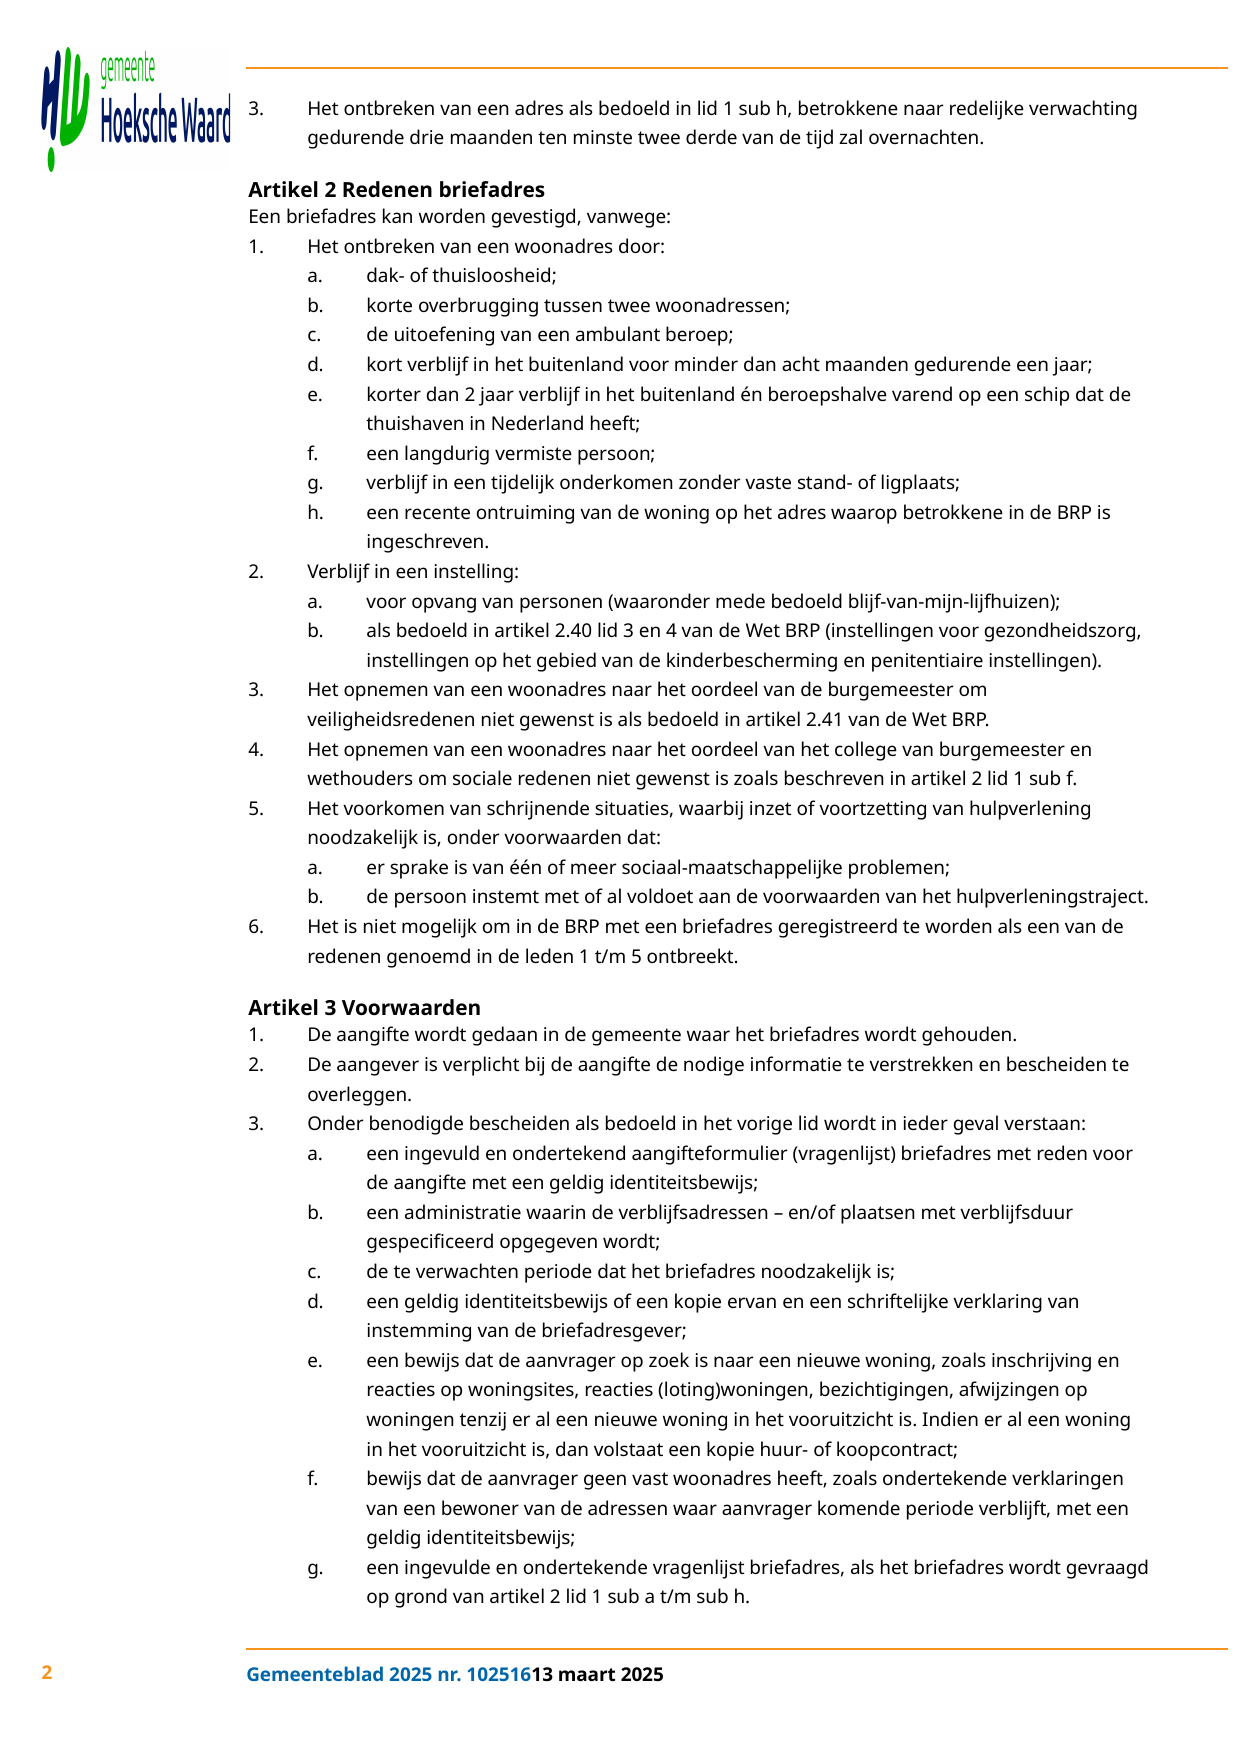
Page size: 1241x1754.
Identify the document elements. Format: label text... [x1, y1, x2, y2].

list de te verwachten periode dat het briefadres noodzakelijk is; [307, 1258, 1152, 1284]
list verblijf in een tijdelijk onderkomen zonder vaste stand- of ligplaats; [307, 469, 1152, 495]
list bewijs dat de aanvrager geen vast woonadres heeft, zoals ondertekende verklaringen van een bewoner van de adressen waar aanvrager komende periode verblijft, met een geldig identiteitsbewijs; [307, 1465, 1152, 1550]
list de uitoefening van een ambulant beroep; [307, 322, 1152, 347]
list Het voorkomen van schrijnende situaties, waarbij inzet of voortzetting van hulpverlening noodzakelijk is, onder voorwaarden dat: [248, 795, 1152, 850]
list Verblijf in een instelling: [248, 558, 1152, 584]
list Onder benodigde bescheiden als bedoeld in het vorige lid wordt in ieder geval verstaan: [248, 1110, 1152, 1136]
list een administratie waarin de verblijfsadressen – en/of plaatsen met verblijfsduur gespecificeerd opgegeven wordt; [307, 1199, 1152, 1254]
list de persoon instemt met of al voldoet aan de voorwaarden van het hulpverleningstraject. [307, 884, 1152, 909]
list een langdurig vermiste persoon; [307, 440, 1152, 466]
list Het opnemen van een woonadres naar het oordeel van het college van burgemeester en wethouders om sociale redenen niet gewenst is zoals beschreven in artikel 2 lid 1 sub f. [248, 736, 1152, 791]
list een geldig identiteitsbewijs of een kopie ervan en een schriftelijke verklaring van instemming van de briefadresgever; [307, 1288, 1152, 1343]
list een ingevuld en ondertekend aangifteformulier (vragenlijst) briefadres met reden voor de aangifte met een geldig identiteitsbewijs; [307, 1140, 1152, 1195]
list kort verblijf in het buitenland voor minder dan acht maanden gedurende een jaar; [307, 351, 1152, 377]
list een recente ontruiming van de woning op het adres waarop betrokkene in de BRP is ingeschreven. [307, 499, 1152, 554]
list voor opvang van personen (waaronder mede bedoeld blijf-van-mijn-lijfhuizen); [307, 588, 1152, 613]
text Artikel 2 Redenen briefadres [248, 175, 1152, 203]
list De aangifte wordt gedaan in de gemeente waar het briefadres wordt gehouden. [248, 1022, 1152, 1047]
list korte overbrugging tussen twee woonadressen; [307, 292, 1152, 318]
list Het ontbreken van een woonadres door: [248, 233, 1152, 258]
list als bedoeld in artikel 2.40 lid 3 en 4 van de Wet BRP (instellingen voor gezondheidszorg, instellingen op het gebied van de kinderbescherming en penitentiaire instellingen). [307, 617, 1152, 673]
list dak- of thuisloosheid; [307, 262, 1152, 288]
list De aangever is verplicht bij de aangifte de nodige informatie te verstrekken en bescheiden te overleggen. [248, 1051, 1152, 1107]
list er sprake is van één of meer sociaal-maatschappelijke problemen; [307, 854, 1152, 880]
list een bewijs dat de aanvrager op zoek is naar een nieuwe woning, zoals inschrijving en reacties op woningsites, reacties (loting)woningen, bezichtigingen, afwijzingen op woningen tenzij er al een nieuwe woning in het vooruitzicht is. Indien er al een woning in het vooruitzicht is, dan volstaat een kopie huur- of koopcontract; [307, 1347, 1152, 1462]
list Het opnemen van een woonadres naar het oordeel van de burgemeester om veiligheidsredenen niet gewenst is als bedoeld in artikel 2.41 van de Wet BRP. [248, 677, 1152, 732]
list Het ontbreken van een adres als bedoeld in lid 1 sub h, betrokkene naar redelijke verwachting gedurende drie maanden ten minste twee derde van de tijd zal overnachten. [248, 95, 1152, 150]
list Het is niet mogelijk om in de BRP met een briefadres geregistreerd te worden als een van de redenen genoemd in de leden 1 t/m 5 ontbreekt. [248, 913, 1152, 968]
list korter dan 2 jaar verblijf in het buitenland én beroepshalve varend op een schip dat de thuishaven in Nederland heeft; [307, 381, 1152, 436]
text Een briefadres kan worden gevestigd, vanwege: [248, 203, 1152, 229]
picture [41, 47, 231, 172]
text Artikel 3 Voorwaarden [248, 993, 1152, 1022]
list een ingevulde en ondertekende vragenlijst briefadres, als het briefadres wordt gevraagd op grond van artikel 2 lid 1 sub a t/m sub h. [307, 1554, 1152, 1609]
